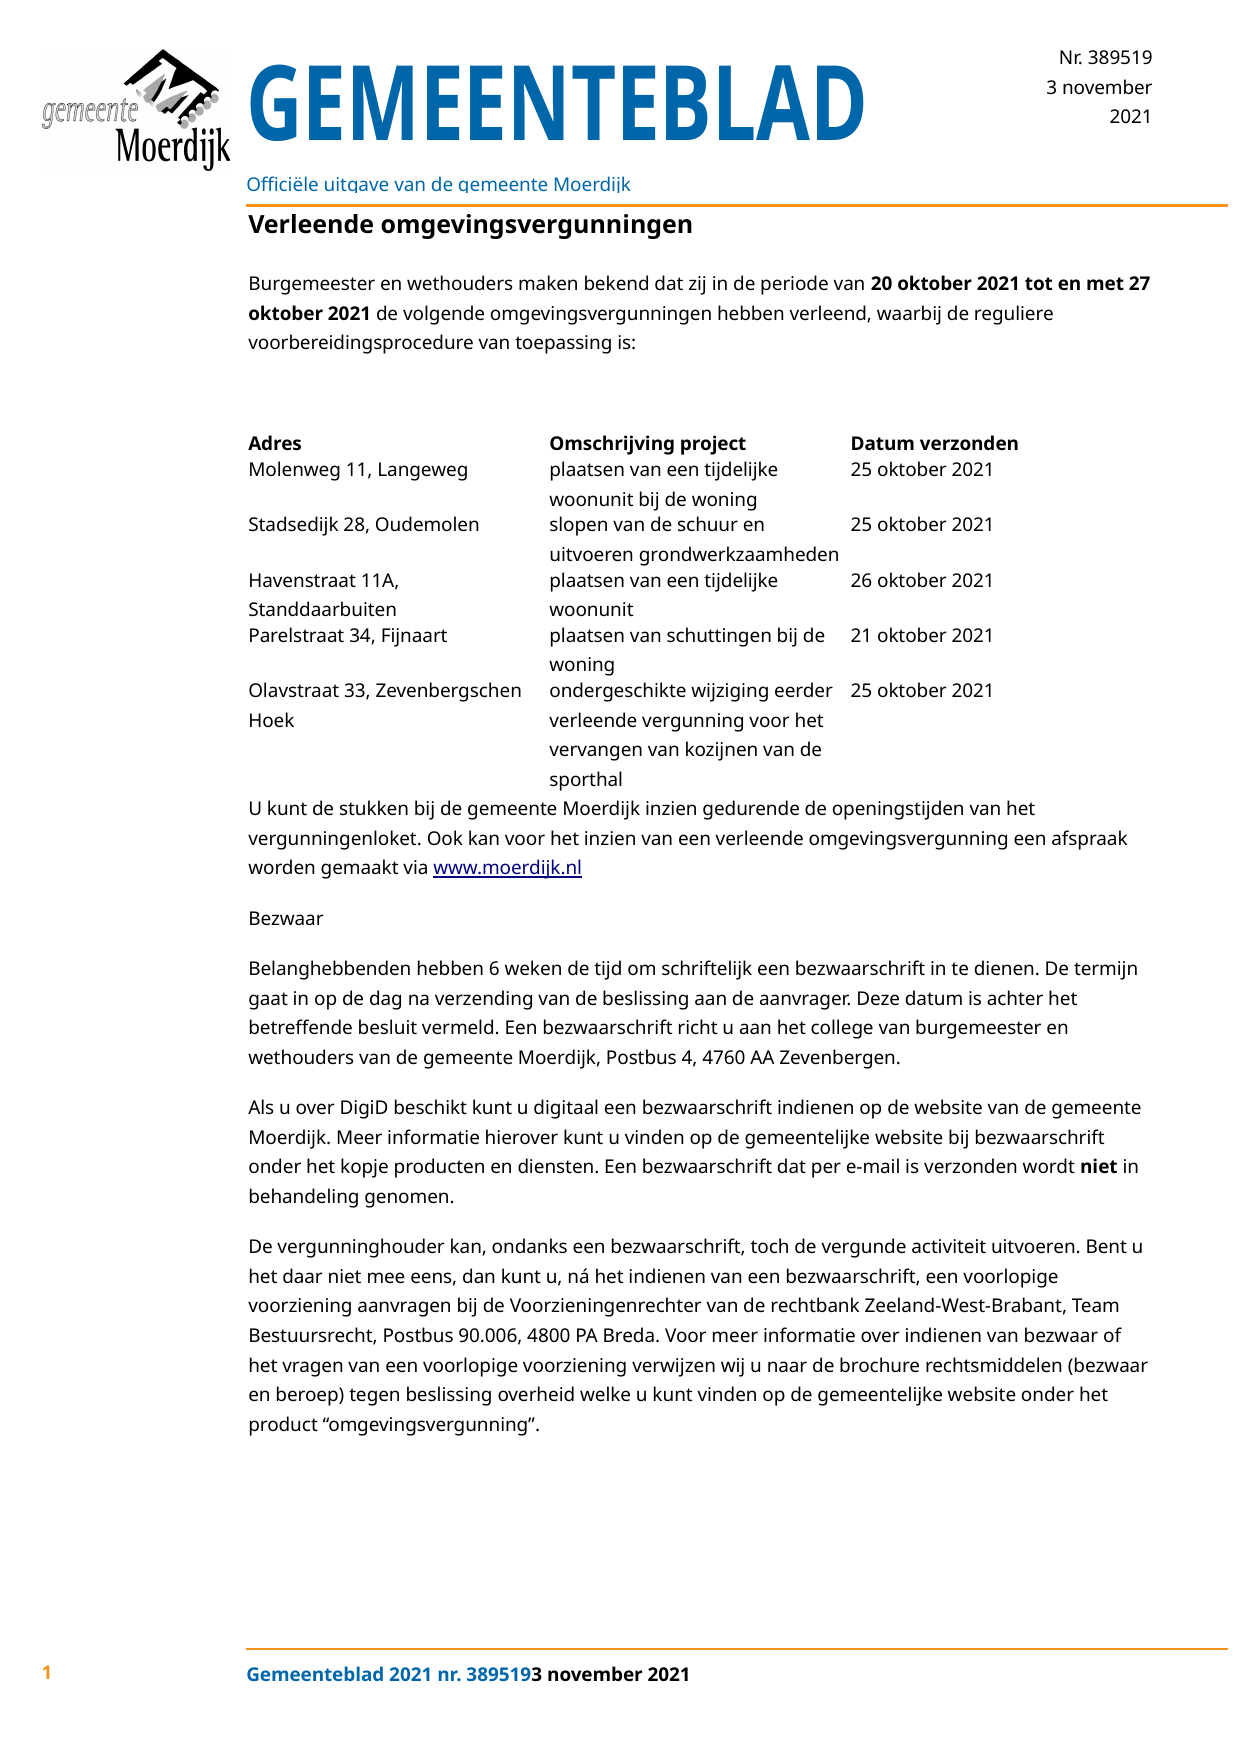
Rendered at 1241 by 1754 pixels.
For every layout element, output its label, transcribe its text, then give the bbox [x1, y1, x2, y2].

table_cell 25 oktober 2021 [850, 678, 1152, 792]
table_cell ondergeschikte wijziging eerder verleende vergunning voor het vervangen van kozijnen van de sporthal [549, 678, 850, 792]
picture [41, 47, 231, 172]
text Burgemeester en wethouders maken bekend dat zij in de periode van 20 oktober 2021 tot en met 27 oktober 2021 de volgende omgevingsvergunningen hebben verleend, waarbij de reguliere voorbereidingsprocedure van toepassing is: [248, 270, 1152, 355]
text U kunt de stukken bij de gemeente Moerdijk inzien gedurende de openingstijden van het vergunningenloket. Ook kan voor het inzien van een verleende omgevingsvergunning een afspraak worden gemaakt via www.moerdijk.nl [248, 795, 1152, 880]
text Bezwaar [248, 905, 1152, 930]
table_cell 25 oktober 2021 [850, 456, 1152, 511]
table_header Datum verzonden [850, 430, 1152, 456]
text Belanghebbenden hebben 6 weken de tijd om schriftelijk een bezwaarschrift in te dienen. De termijn gaat in op de dag na verzending van de beslissing aan de aanvrager. Deze datum is achter het betreffende besluit vermeld. Een bezwaarschrift richt u aan het college van burgemeester en wethouders van de gemeente Moerdijk, Postbus 4, 4760 AA Zevenbergen. [248, 955, 1152, 1069]
table_cell 25 oktober 2021 [850, 511, 1152, 567]
table_cell 26 oktober 2021 [850, 567, 1152, 622]
text De vergunninghouder kan, ondanks een bezwaarschrift, toch de vergunde activiteit uitvoeren. Bent u het daar niet mee eens, dan kunt u, ná het indienen van een bezwaarschrift, een voorlopige voorziening aanvragen bij de Voorzieningenrechter van de rechtbank Zeeland-West-Brabant, Team Bestuursrecht, Postbus 90.006, 4800 PA Breda. Voor meer informatie over indienen van bezwaar of het vragen van een voorlopige voorziening verwijzen wij u naar de brochure rechtsmiddelen (bezwaar en beroep) tegen beslissing overheid welke u kunt vinden op de gemeentelijke website onder het product “omgevingsvergunning”. [248, 1233, 1152, 1437]
table_cell 21 oktober 2021 [850, 622, 1152, 677]
table_header Adres [248, 430, 549, 456]
table_cell Havenstraat 11A, Standdaarbuiten [248, 567, 549, 622]
table_cell slopen van de schuur en uitvoeren grondwerkzaamheden [549, 511, 850, 567]
table_cell plaatsen van een tijdelijke woonunit bij de woning [549, 456, 850, 511]
text Als u over DigiD beschikt kunt u digitaal een bezwaarschrift indienen op de website van de gemeente Moerdijk. Meer informatie hierover kunt u vinden op de gemeentelijke website bij bezwaarschrift onder het kopje producten en diensten. Een bezwaarschrift dat per e-mail is verzonden wordt niet in behandeling genomen. [248, 1094, 1152, 1209]
table_cell plaatsen van schuttingen bij de woning [549, 622, 850, 677]
text Verleende omgevingsvergunningen [248, 207, 1152, 241]
table_cell plaatsen van een tijdelijke woonunit [549, 567, 850, 622]
table_cell Molenweg 11, Langeweg [248, 456, 549, 511]
table_cell Stadsedijk 28, Oudemolen [248, 511, 549, 567]
table_cell Olavstraat 33, Zevenbergschen Hoek [248, 678, 549, 792]
table_header Omschrijving project [549, 430, 850, 456]
table_cell Parelstraat 34, Fijnaart [248, 622, 549, 677]
